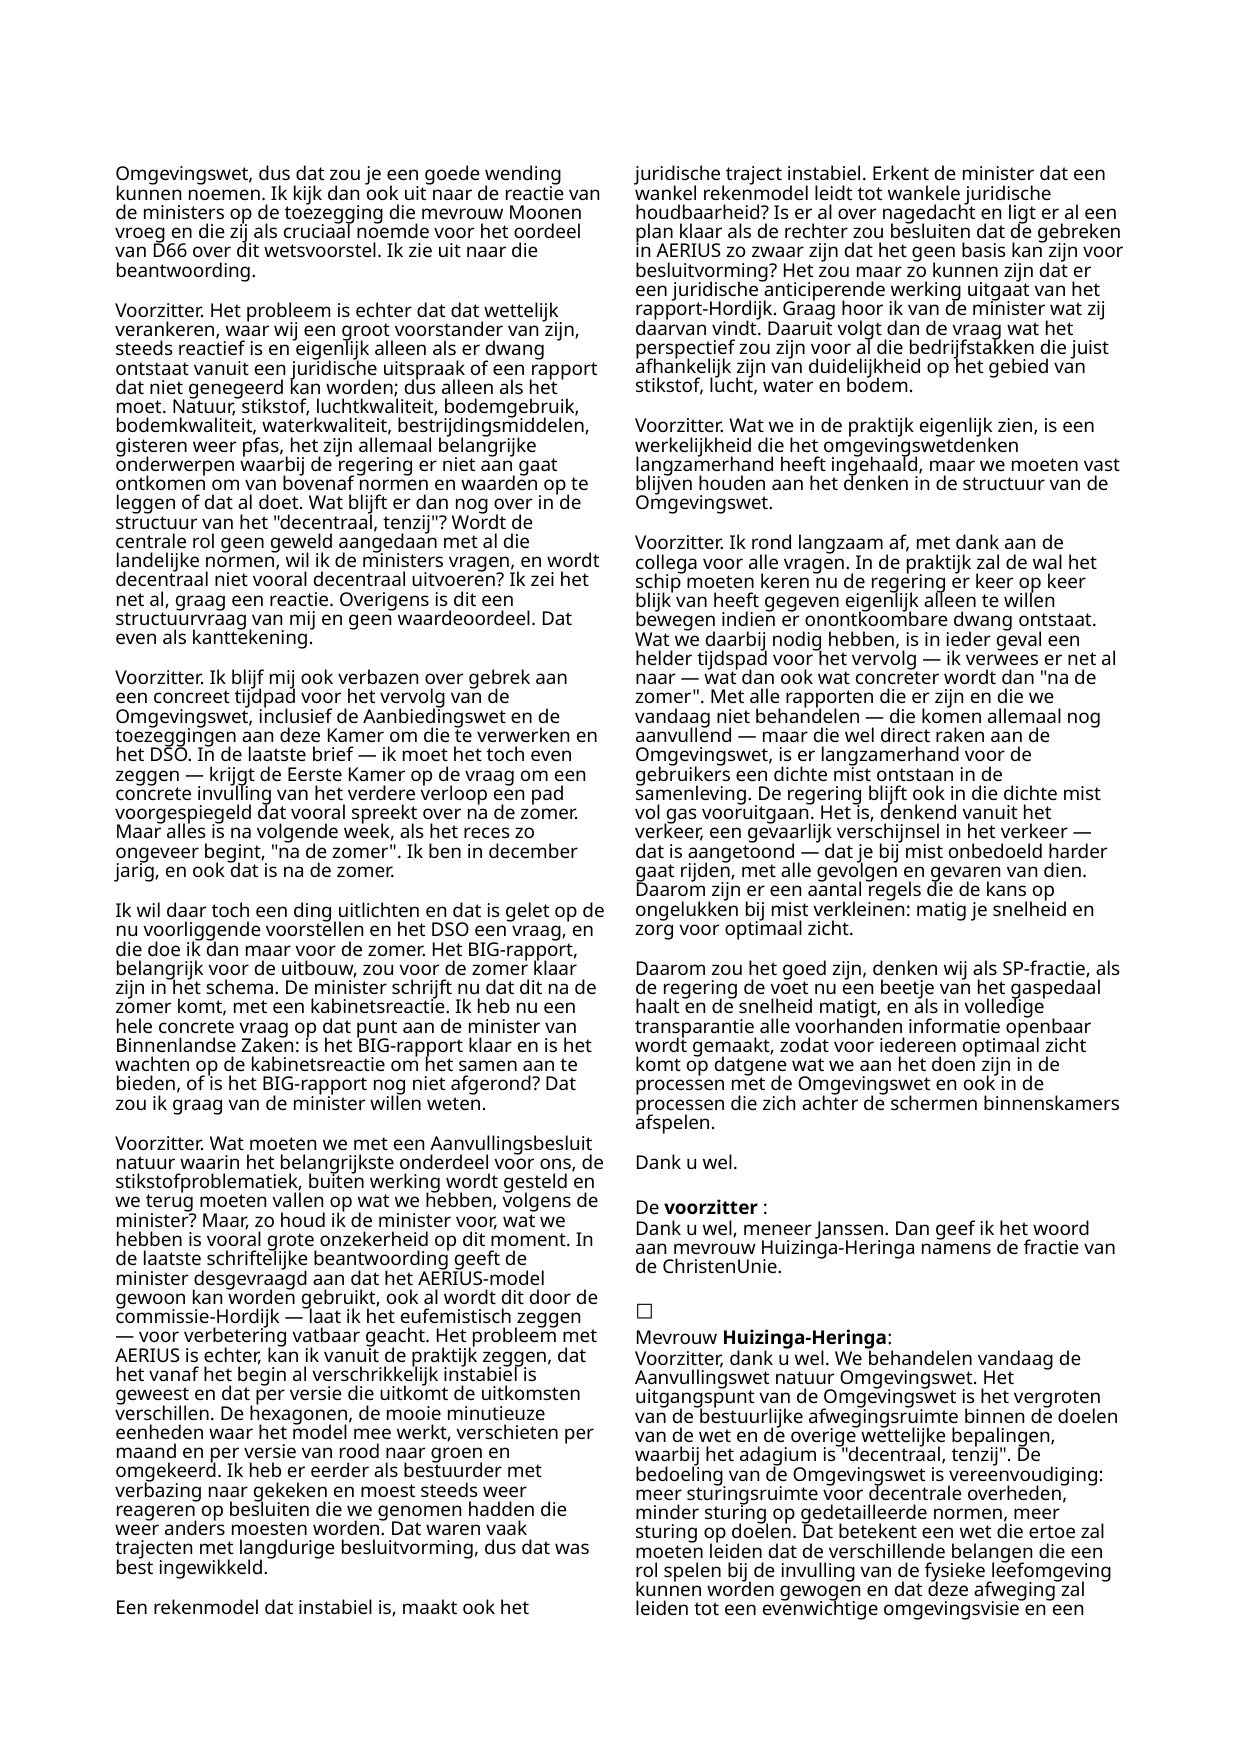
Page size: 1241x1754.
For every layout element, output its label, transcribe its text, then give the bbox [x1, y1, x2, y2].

text Voorzitter. Het probleem is echter dat dat wettelijk verankeren, waar wij een groot voorstander van zijn, steeds reactief is en eigenlijk alleen als er dwang ontstaat vanuit een juridische uitspraak of een rapport dat niet genegeerd kan worden; dus alleen als het moet. Natuur, stikstof, luchtkwaliteit, bodemgebruik, bodemkwaliteit, waterkwaliteit, bestrijdingsmiddelen, gisteren weer pfas, het zijn allemaal belangrijke onderwerpen waarbij de regering er niet aan gaat ontkomen om van bovenaf normen en waarden op te leggen of dat al doet. Wat blijft er dan nog over in de structuur van het "decentraal, tenzij"? Wordt de centrale rol geen geweld aangedaan met al die landelijke normen, wil ik de ministers vragen, en wordt decentraal niet vooral decentraal uitvoeren? Ik zei het net al, graag een reactie. Overigens is dit een structuurvraag van mij en geen waardeoordeel. Dat even als kanttekening. [115, 302, 605, 648]
text Voorzitter. Ik blijf mij ook verbazen over gebrek aan een concreet tijdpad voor het vervolg van de Omgevingswet, inclusief de Aanbiedingswet en de toezeggingen aan deze Kamer om die te verwerken en het DSO. In de laatste brief — ik moet het toch even zeggen — krijgt de Eerste Kamer op de vraag om een concrete invulling van het verdere verloop een pad voorgespiegeld dat vooral spreekt over na de zomer. Maar alles is na volgende week, als het reces zo ongeveer begint, "na de zomer". Ik ben in december jarig, en ook dat is na de zomer. [115, 669, 605, 881]
text Voorzitter, dank u wel. We behandelen vandaag de Aanvullingswet natuur Omgevingswet. Het uitgangspunt van de Omgevingswet is het vergroten van de bestuurlijke afwegingsruimte binnen de doelen van de wet en de overige wettelijke bepalingen, waarbij het adagium is "decentraal, tenzij". De bedoeling van de Omgevingswet is vereenvoudiging: meer sturingsruimte voor decentrale overheden, minder sturing op gedetailleerde normen, meer sturing op doelen. Dat betekent een wet die ertoe zal moeten leiden dat de verschillende belangen die een rol spelen bij de invulling van de fysieke leefomgeving kunnen worden gewogen en dat deze afweging zal leiden tot een evenwichtige omgevingsvisie en een [635, 1350, 1125, 1620]
text Mevrouw Huizinga-Heringa: [635, 1324, 1125, 1350]
text juridische traject instabiel. Erkent de minister dat een wankel rekenmodel leidt tot wankele juridische houdbaarheid? Is er al over nagedacht en ligt er al een plan klaar als de rechter zou besluiten dat de gebreken in AERIUS zo zwaar zijn dat het geen basis kan zijn voor besluitvorming? Het zou maar zo kunnen zijn dat er een juridische anticiperende werking uitgaat van het rapport-Hordijk. Graag hoor ik van de minister wat zij daarvan vindt. Daaruit volgt dan de vraag wat het perspectief zou zijn voor al die bedrijfstakken die juist afhankelijk zijn van duidelijkheid op het gebied van stikstof, lucht, water en bodem. [635, 165, 1125, 397]
text ⬜ [635, 1298, 1125, 1324]
text Voorzitter. Wat moeten we met een Aanvullingsbesluit natuur waarin het belangrijkste onderdeel voor ons, de stikstofproblematiek, buiten werking wordt gesteld en we terug moeten vallen op wat we hebben, volgens de minister? Maar, zo houd ik de minister voor, wat we hebben is vooral grote onzekerheid op dit moment. In de laatste schriftelijke beantwoording geeft de minister desgevraagd aan dat het AERIUS-model gewoon kan worden gebruikt, ook al wordt dit door de commissie-Hordijk — laat ik het eufemistisch zeggen — voor verbetering vatbaar geacht. Het probleem met AERIUS is echter, kan ik vanuit de praktijk zeggen, dat het vanaf het begin al verschrikkelijk instabiel is geweest en dat per versie die uitkomt de uitkomsten verschillen. De hexagonen, de mooie minutieuze eenheden waar het model mee werkt, verschieten per maand en per versie van rood naar groen en omgekeerd. Ik heb er eerder als bestuurder met verbazing naar gekeken en moest steeds weer reageren op besluiten die we genomen hadden die weer anders moesten worden. Dat waren vaak trajecten met langdurige besluitvorming, dus dat was best ingewikkeld. [115, 1135, 605, 1578]
text Voorzitter. Wat we in de praktijk eigenlijk zien, is een werkelijkheid die het omgevingswetdenken langzamerhand heeft ingehaald, maar we moeten vast blijven houden aan het denken in de structuur van de Omgevingswet. [635, 417, 1125, 514]
text Voorzitter. Ik rond langzaam af, met dank aan de collega voor alle vragen. In de praktijk zal de wal het schip moeten keren nu de regering er keer op keer blijk van heeft gegeven eigenlijk alleen te willen bewegen indien er onontkoombare dwang ontstaat. Wat we daarbij nodig hebben, is in ieder geval een helder tijdspad voor het vervolg — ik verwees er net al naar — wat dan ook wat concreter wordt dan "na de zomer". Met alle rapporten die er zijn en die we vandaag niet behandelen — die komen allemaal nog aanvullend — maar die wel direct raken aan de Omgevingswet, is er langzamerhand voor de gebruikers een dichte mist ontstaan in de samenleving. De regering blijft ook in die dichte mist vol gas vooruitgaan. Het is, denkend vanuit het verkeer, een gevaarlijk verschijnsel in het verkeer — dat is aangetoond — dat je bij mist onbedoeld harder gaat rijden, met alle gevolgen en gevaren van dien. Daarom zijn er een aantal regels die de kans op ongelukken bij mist verkleinen: matig je snelheid en zorg voor optimaal zicht. [635, 534, 1125, 939]
text De voorzitter : [635, 1194, 1125, 1220]
text Dank u wel, meneer Janssen. Dan geef ik het woord aan mevrouw Huizinga-Heringa namens de fractie van de ChristenUnie. [635, 1220, 1125, 1278]
text Daarom zou het goed zijn, denken wij als SP-fractie, als de regering de voet nu een beetje van het gaspedaal haalt en de snelheid matigt, en als in volledige transparantie alle voorhanden informatie openbaar wordt gemaakt, zodat voor iedereen optimaal zicht komt op datgene wat we aan het doen zijn in de processen met de Omgevingswet en ook in de processen die zich achter de schermen binnenskamers afspelen. [635, 960, 1125, 1133]
text Ik wil daar toch een ding uitlichten en dat is gelet op de nu voorliggende voorstellen en het DSO een vraag, en die doe ik dan maar voor de zomer. Het BIG-rapport, belangrijk voor de uitbouw, zou voor de zomer klaar zijn in het schema. De minister schrijft nu dat dit na de zomer komt, met een kabinetsreactie. Ik heb nu een hele concrete vraag op dat punt aan de minister van Binnenlandse Zaken: is het BIG-rapport klaar en is het wachten op de kabinetsreactie om het samen aan te bieden, of is het BIG-rapport nog niet afgerond? Dat zou ik graag van de minister willen weten. [115, 902, 605, 1114]
text Omgevingswet, dus dat zou je een goede wending kunnen noemen. Ik kijk dan ook uit naar de reactie van de ministers op de toezegging die mevrouw Moonen vroeg en die zij als cruciaal noemde voor het oordeel van D66 over dit wetsvoorstel. Ik zie uit naar die beantwoording. [115, 165, 605, 281]
text Dank u wel. [635, 1154, 1125, 1173]
text Een rekenmodel dat instabiel is, maakt ook het [115, 1599, 605, 1618]
